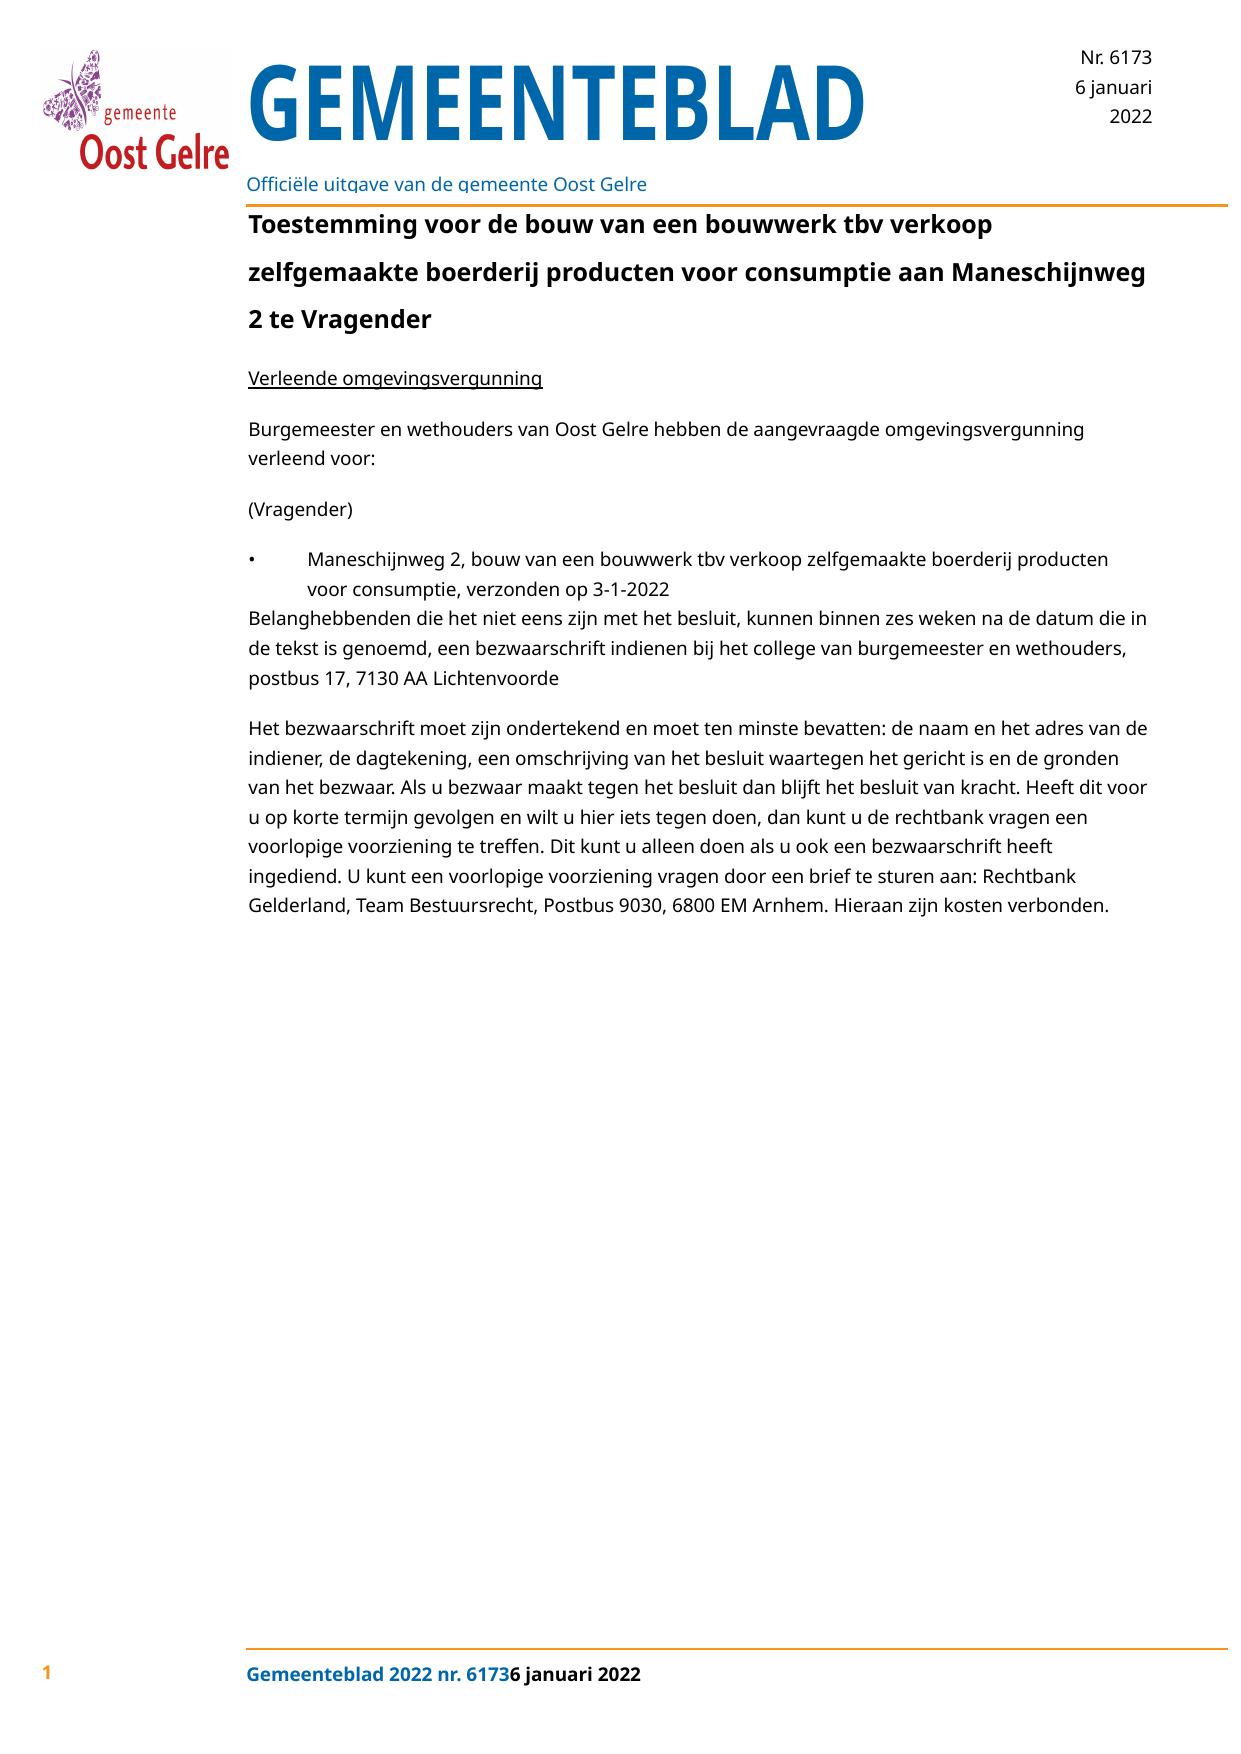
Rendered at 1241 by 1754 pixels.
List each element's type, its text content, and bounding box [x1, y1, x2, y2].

text Het bezwaarschrift moet zijn ondertekend en moet ten minste bevatten: de naam en het adres van de indiener, de dagtekening, een omschrijving van het besluit waartegen het gericht is en de gronden van het bezwaar. Als u bezwaar maakt tegen het besluit dan blijft het besluit van kracht. Heeft dit voor u op korte termijn gevolgen en wilt u hier iets tegen doen, dan kunt u de rechtbank vragen een voorlopige voorziening te treffen. Dit kunt u alleen doen als u ook een bezwaarschrift heeft ingediend. U kunt een voorlopige voorziening vragen door een brief te sturen aan: Rechtbank Gelderland, Team Bestuursrecht, Postbus 9030, 6800 EM Arnhem. Hieraan zijn kosten verbonden. [248, 715, 1152, 918]
list Maneschijnweg 2, bouw van een bouwwerk tbv verkoop zelfgemaakte boerderij producten voor consumptie, verzonden op 3-1-2022 [248, 546, 1152, 602]
text (Vragender) [248, 496, 1152, 522]
text Toestemming voor de bouw van een bouwwerk tbv verkoop zelfgemaakte boerderij producten voor consumptie aan Maneschijnweg 2 te Vragender [248, 207, 1152, 336]
text Burgemeester en wethouders van Oost Gelre hebben de aangevraagde omgevingsvergunning verleend voor: [248, 416, 1152, 471]
text Belanghebbenden die het niet eens zijn met het besluit, kunnen binnen zes weken na de datum die in de tekst is genoemd, een bezwaarschrift indienen bij het college van burgemeester en wethouders, postbus 17, 7130 AA Lichtenvoorde [248, 606, 1152, 690]
text Verleende omgevingsvergunning [248, 366, 1152, 391]
picture [41, 47, 231, 172]
